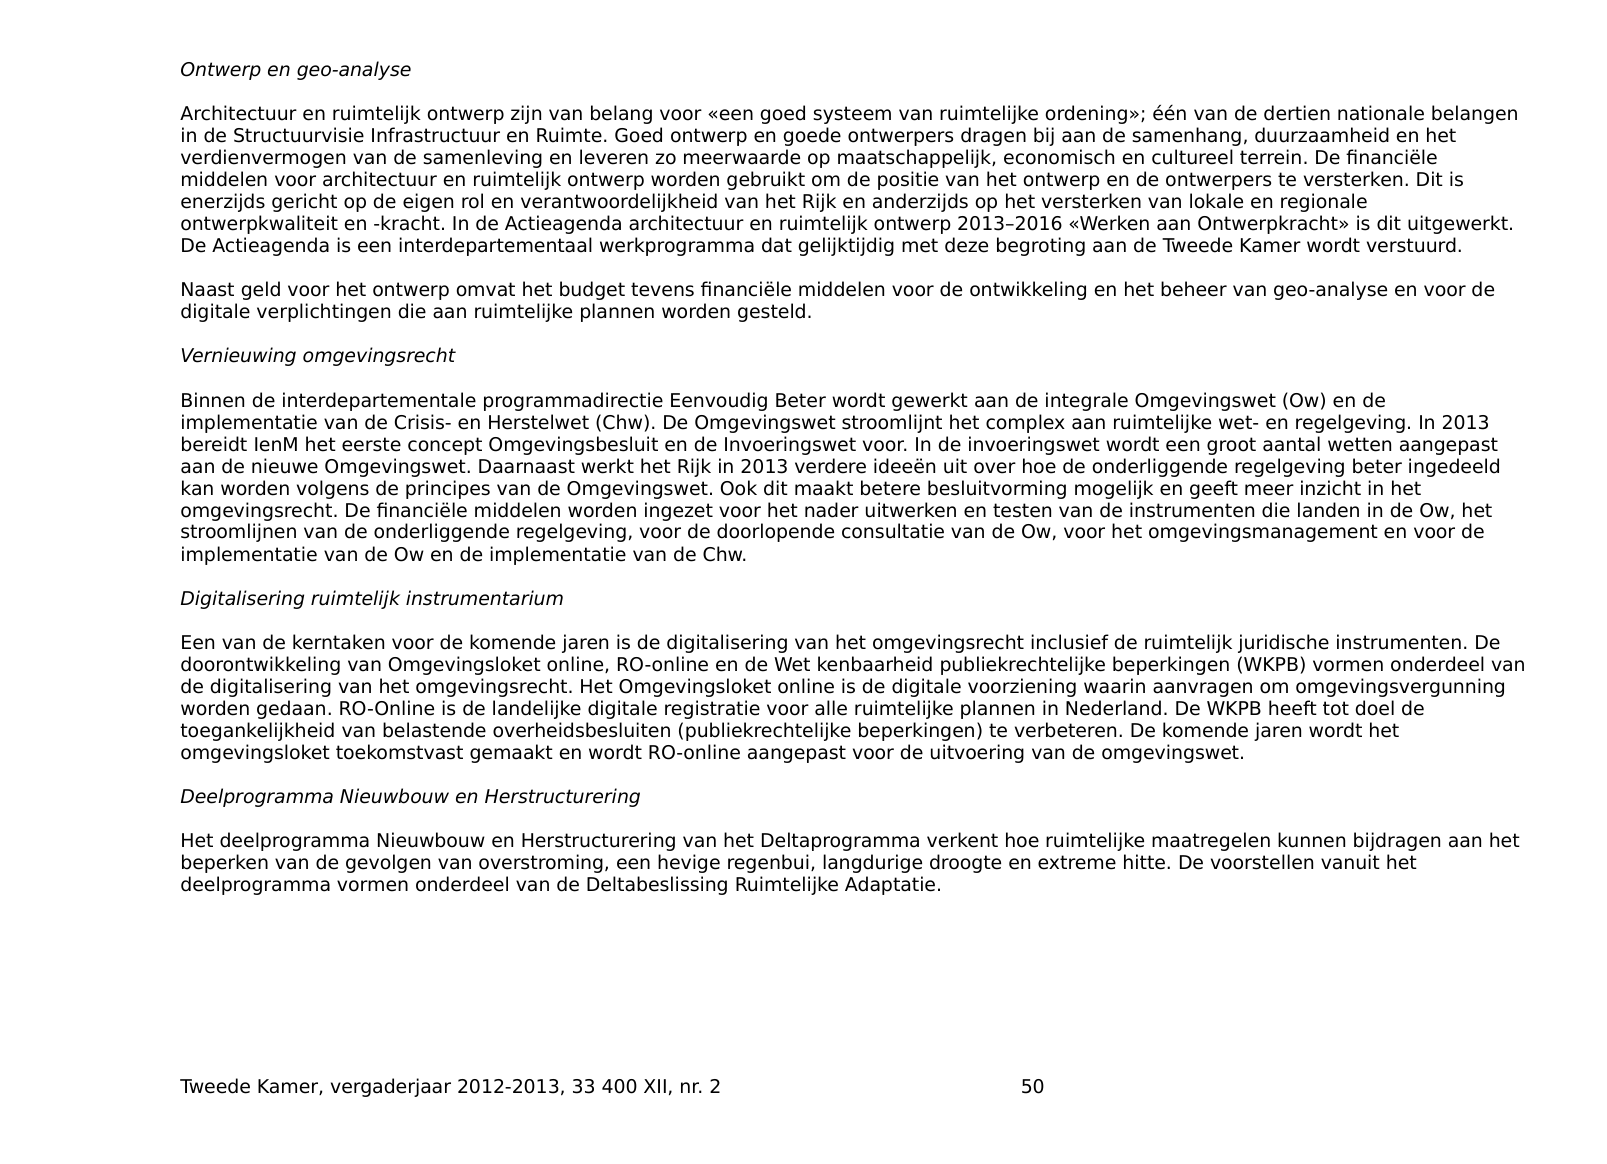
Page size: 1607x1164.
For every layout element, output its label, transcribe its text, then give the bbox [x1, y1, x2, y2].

text Binnen de interdepartementale programmadirectie Eenvoudig Beter wordt gewerkt aan de integrale Omgevingswet (Ow) en de implementatie van de Crisis- en Herstelwet (Chw). De Omgevingswet stroomlijnt het complex aan ruimtelijke wet- en regelgeving. In 2013 bereidt IenM het eerste concept Omgevingsbesluit en de Invoeringswet voor. In de invoeringswet wordt een groot aantal wetten aangepast aan de nieuwe Omgevingswet. Daarnaast werkt het Rijk in 2013 verdere ideeën uit over hoe de onderliggende regelgeving beter ingedeeld kan worden volgens de principes van de Omgevingswet. Ook dit maakt betere besluitvorming mogelijk en geeft meer inzicht in het omgevingsrecht. De financiële middelen worden ingezet voor het nader uitwerken en testen van de instrumenten die landen in de Ow, het stroomlijnen van de onderliggende regelgeving, voor de doorlopende consultatie van de Ow, voor het omgevingsmanagement en voor de implementatie van de Ow en de implementatie van de Chw. [180, 389, 1529, 565]
subtitle Ontwerp en geo-analyse [180, 59, 1529, 81]
text Architectuur en ruimtelijk ontwerp zijn van belang voor «een goed systeem van ruimtelijke ordening»; één van de dertien nationale belangen in de Structuurvisie Infrastructuur en Ruimte. Goed ontwerp en goede ontwerpers dragen bij aan de samenhang, duurzaamheid en het verdienvermogen van de samenleving en leveren zo meerwaarde op maatschappelijk, economisch en cultureel terrein. De financiële middelen voor architectuur en ruimtelijk ontwerp worden gebruikt om de positie van het ontwerp en de ontwerpers te versterken. Dit is enerzijds gericht op de eigen rol en verantwoordelijkheid van het Rijk en anderzijds op het versterken van lokale en regionale ontwerpkwaliteit en -kracht. In de Actieagenda architectuur en ruimtelijk ontwerp 2013–2016 «Werken aan Ontwerpkracht» is dit uitgewerkt. De Actieagenda is een interdepartementaal werkprogramma dat gelijktijdig met deze begroting aan de Tweede Kamer wordt verstuurd. [180, 103, 1529, 257]
text Naast geld voor het ontwerp omvat het budget tevens financiële middelen voor de ontwikkeling en het beheer van geo-analyse en voor de digitale verplichtingen die aan ruimtelijke plannen worden gesteld. [180, 279, 1529, 323]
text Een van de kerntaken voor de komende jaren is de digitalisering van het omgevingsrecht inclusief de ruimtelijk juridische instrumenten. De doorontwikkeling van Omgevingsloket online, RO-online en de Wet kenbaarheid publiekrechtelijke beperkingen (WKPB) vormen onderdeel van de digitalisering van het omgevingsrecht. Het Omgevingsloket online is de digitale voorziening waarin aanvragen om omgevingsvergunning worden gedaan. RO-Online is de landelijke digitale registratie voor alle ruimtelijke plannen in Nederland. De WKPB heeft tot doel de toegankelijkheid van belastende overheidsbesluiten (publiekrechtelijke beperkingen) te verbeteren. De komende jaren wordt het omgevingsloket toekomstvast gemaakt en wordt RO-online aangepast voor de uitvoering van de omgevingswet. [180, 632, 1529, 764]
subtitle Deelprogramma Nieuwbouw en Herstructurering [180, 786, 1529, 808]
text Het deelprogramma Nieuwbouw en Herstructurering van het Deltaprogramma verkent hoe ruimtelijke maatregelen kunnen bijdragen aan het beperken van de gevolgen van overstroming, een hevige regenbui, langdurige droogte en extreme hitte. De voorstellen vanuit het deelprogramma vormen onderdeel van de Deltabeslissing Ruimtelijke Adaptatie. [180, 830, 1529, 896]
subtitle Digitalisering ruimtelijk instrumentarium [180, 588, 1529, 609]
subtitle Vernieuwing omgevingsrecht [180, 345, 1529, 367]
